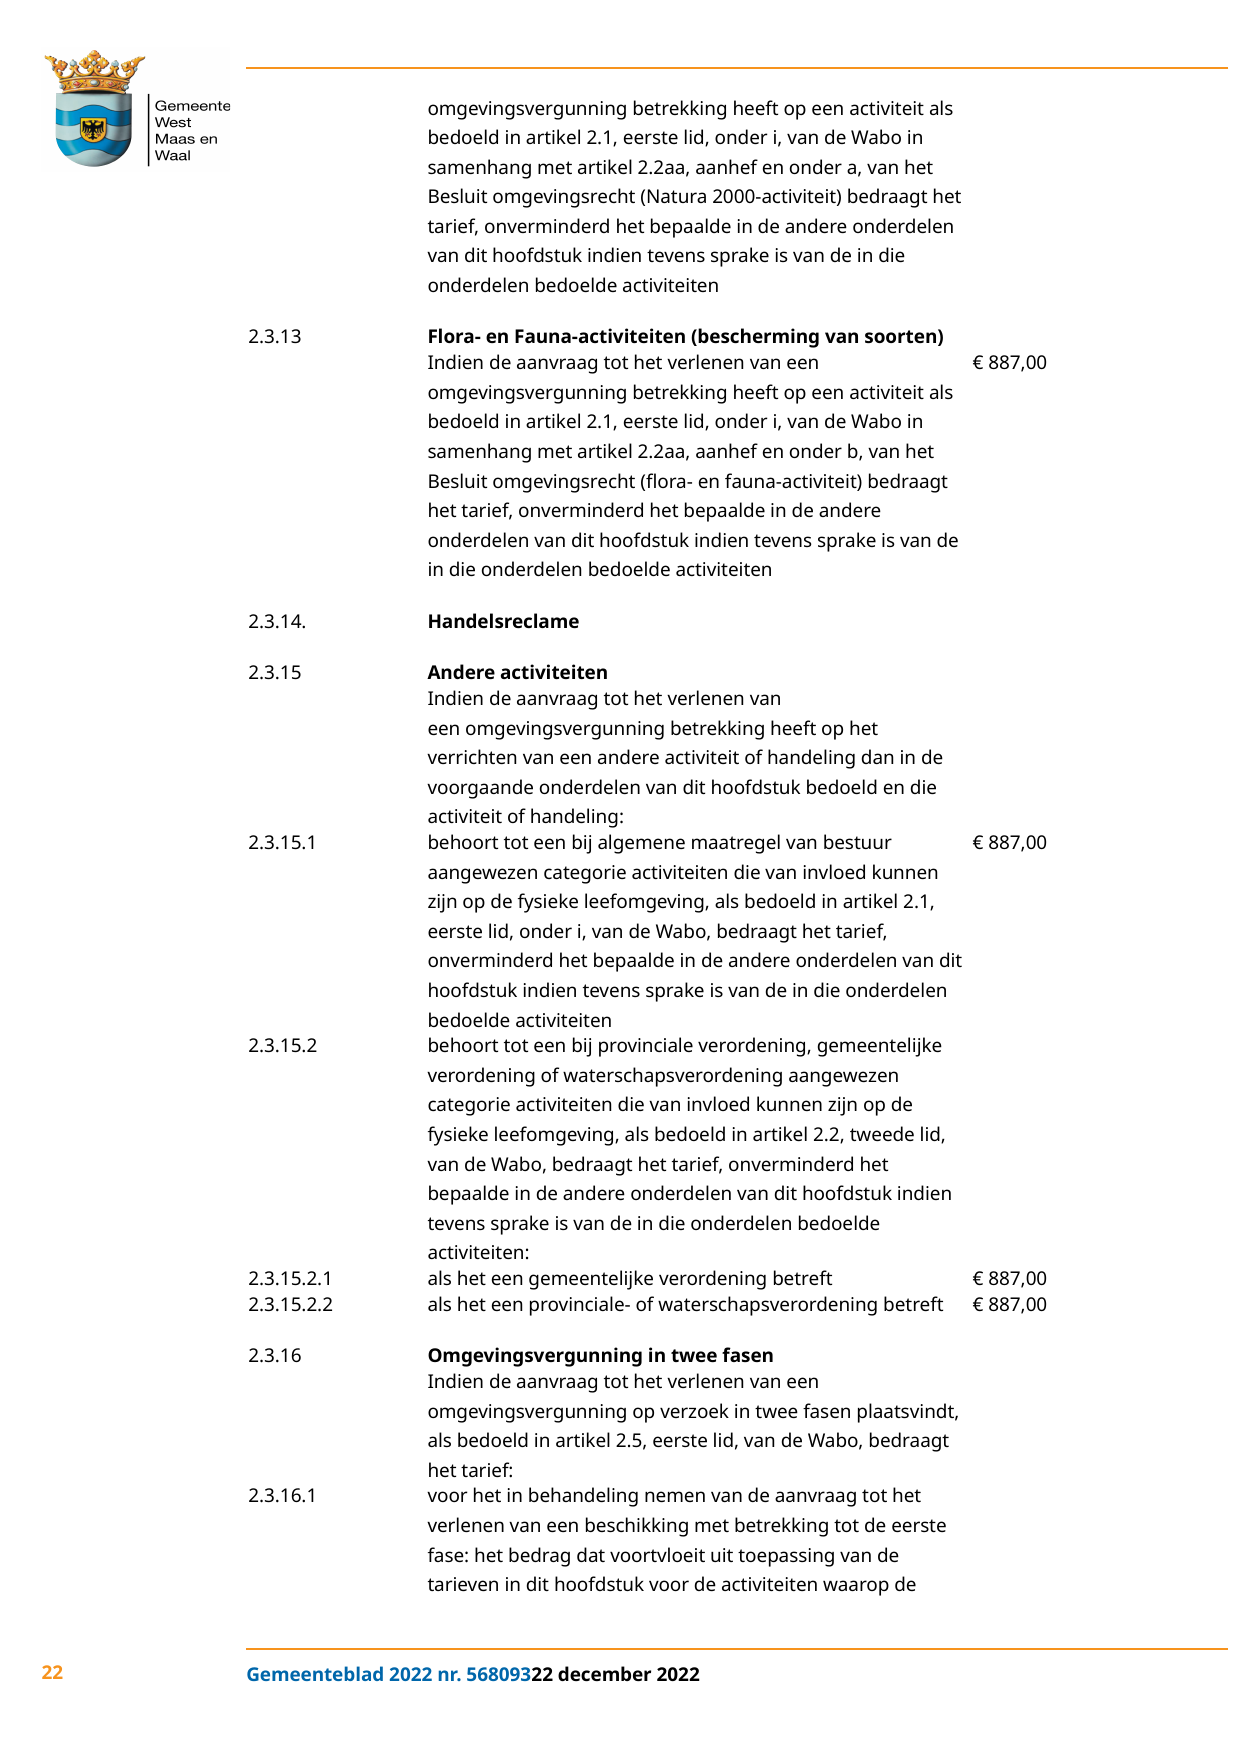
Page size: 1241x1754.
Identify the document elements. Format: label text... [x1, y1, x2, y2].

table_cell [973, 582, 1152, 608]
table_cell Indien de aanvraag tot het verlenen van een omgevingsvergunning op verzoek in twee fasen plaatsvindt, als bedoeld in artikel 2.5, eerste lid, van de Wabo, bedraagt het tarief: [427, 1368, 972, 1483]
table_cell [973, 95, 1152, 298]
table_cell [973, 1343, 1152, 1368]
table_cell [248, 685, 427, 829]
table_cell 2.3.16.1 [248, 1483, 427, 1597]
table_cell [427, 1317, 972, 1342]
table_cell [248, 95, 427, 298]
table_cell [973, 660, 1152, 685]
table_cell 2.3.14. [248, 608, 427, 634]
table_cell Omgevingsvergunning in twee fasen [427, 1343, 972, 1368]
table_cell [248, 1317, 427, 1342]
table_cell 2.3.15.1 [248, 829, 427, 1032]
table_cell 2.3.15 [248, 660, 427, 685]
table_cell [248, 634, 427, 659]
table_cell Flora- en Fauna-activiteiten (bescherming van soorten) [427, 324, 972, 349]
table_cell [248, 582, 427, 608]
table_cell 2.3.15.2 [248, 1033, 427, 1265]
table_cell [248, 298, 427, 324]
table_cell Indien de aanvraag tot het verlenen van een omgevingsvergunning betrekking heeft op het verrichten van een andere activiteit of handeling dan in de voorgaande onderdelen van dit hoofdstuk bedoeld en die activiteit of handeling: [427, 685, 972, 829]
table_cell [973, 1033, 1152, 1265]
table_cell Andere activiteiten [427, 660, 972, 685]
table_cell [248, 350, 427, 582]
table_cell [973, 1368, 1152, 1483]
table_cell [973, 1317, 1152, 1342]
table_cell € 887,00 [973, 1291, 1152, 1317]
table_cell [973, 298, 1152, 324]
table_cell 2.3.15.2.2 [248, 1291, 427, 1317]
table_cell Handelsreclame [427, 608, 972, 634]
table_cell voor het in behandeling nemen van de aanvraag tot het verlenen van een beschikking met betrekking tot de eerste fase: het bedrag dat voortvloeit uit toepassing van de tarieven in dit hoofdstuk voor de activiteiten waarop de [427, 1483, 972, 1597]
table_cell omgevingsvergunning betrekking heeft op een activiteit als bedoeld in artikel 2.1, eerste lid, onder i, van de Wabo in samenhang met artikel 2.2aa, aanhef en onder a, van het Besluit omgevingsrecht (Natura 2000-activiteit) bedraagt het tarief, onverminderd het bepaalde in de andere onderdelen van dit hoofdstuk indien tevens sprake is van de in die onderdelen bedoelde activiteiten [427, 95, 972, 298]
table_cell [973, 324, 1152, 349]
table_cell 2.3.16 [248, 1343, 427, 1368]
table_cell als het een gemeentelijke verordening betreft [427, 1265, 972, 1291]
table_cell [427, 634, 972, 659]
table_cell 2.3.15.2.1 [248, 1265, 427, 1291]
table_cell 2.3.13 [248, 324, 427, 349]
table_cell € 887,00 [973, 829, 1152, 1032]
table_cell [973, 608, 1152, 634]
table_cell als het een provinciale- of waterschapsverordening betreft [427, 1291, 972, 1317]
picture [41, 47, 231, 172]
table_cell Indien de aanvraag tot het verlenen van een omgevingsvergunning betrekking heeft op een activiteit als bedoeld in artikel 2.1, eerste lid, onder i, van de Wabo in samenhang met artikel 2.2aa, aanhef en onder b, van het Besluit omgevingsrecht (flora- en fauna-activiteit) bedraagt het tarief, onverminderd het bepaalde in de andere onderdelen van dit hoofdstuk indien tevens sprake is van de in die onderdelen bedoelde activiteiten [427, 350, 972, 582]
table_cell [973, 634, 1152, 659]
table_cell [973, 685, 1152, 829]
table_cell [427, 298, 972, 324]
table_cell behoort tot een bij provinciale verordening, gemeentelijke verordening of waterschapsverordening aangewezen categorie activiteiten die van invloed kunnen zijn op de fysieke leefomgeving, als bedoeld in artikel 2.2, tweede lid, van de Wabo, bedraagt het tarief, onverminderd het bepaalde in de andere onderdelen van dit hoofdstuk indien tevens sprake is van de in die onderdelen bedoelde activiteiten: [427, 1033, 972, 1265]
table_cell [973, 1483, 1152, 1597]
table_cell € 887,00 [973, 1265, 1152, 1291]
table_cell behoort tot een bij algemene maatregel van bestuur aangewezen categorie activiteiten die van invloed kunnen zijn op de fysieke leefomgeving, als bedoeld in artikel 2.1, eerste lid, onder i, van de Wabo, bedraagt het tarief, onverminderd het bepaalde in de andere onderdelen van dit hoofdstuk indien tevens sprake is van de in die onderdelen bedoelde activiteiten [427, 829, 972, 1032]
table_cell € 887,00 [973, 350, 1152, 582]
table_cell [248, 1368, 427, 1483]
table_cell [427, 582, 972, 608]
